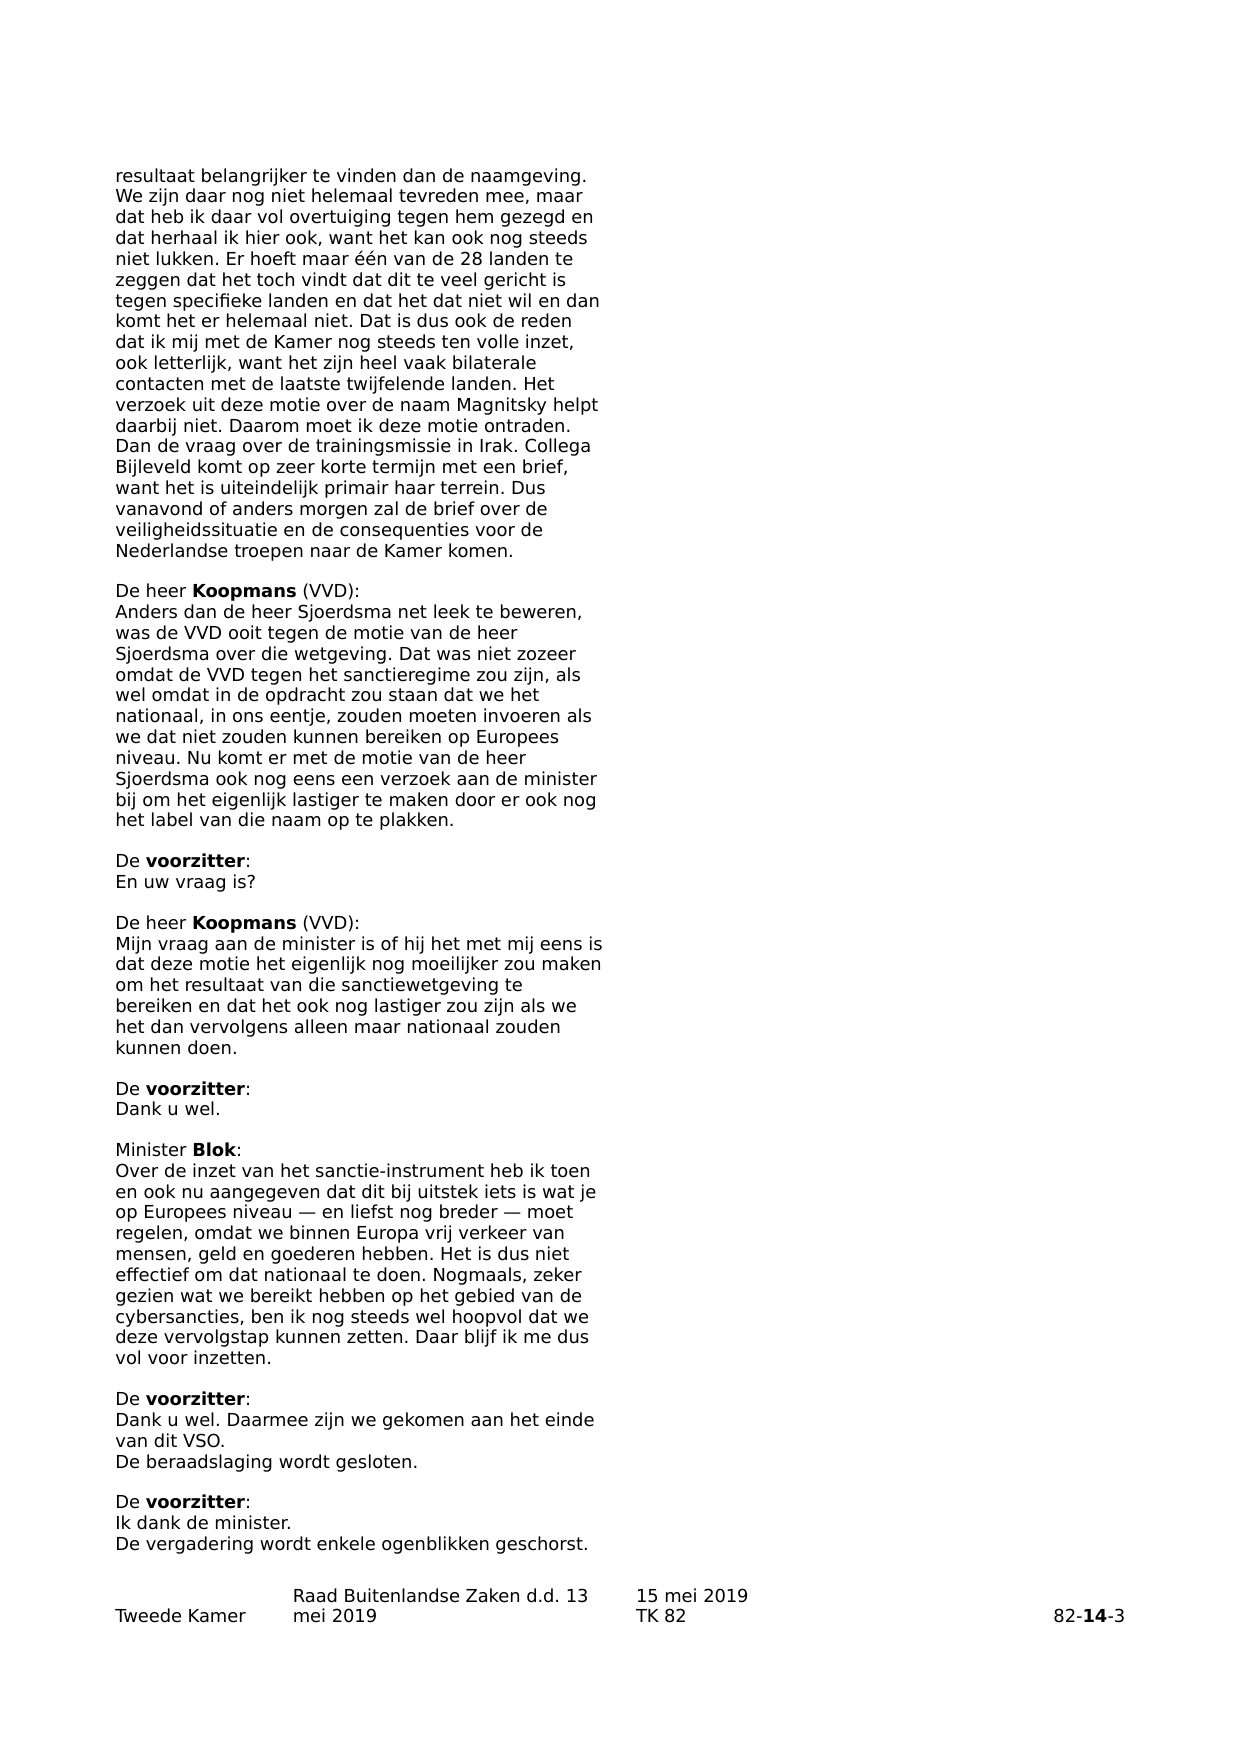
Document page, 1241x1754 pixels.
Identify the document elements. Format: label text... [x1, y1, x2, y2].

text Ik dank de minister. [115, 1513, 605, 1534]
text De voorzitter: [115, 1492, 605, 1513]
text resultaat belangrijker te vinden dan de naamgeving. We zijn daar nog niet helemaal tevreden mee, maar dat heb ik daar vol overtuiging tegen hem gezegd en dat herhaal ik hier ook, want het kan ook nog steeds niet lukken. Er hoeft maar één van de 28 landen te zeggen dat het toch vindt dat dit te veel gericht is tegen specifieke landen en dat het dat niet wil en dan komt het er helemaal niet. Dat is dus ook de reden dat ik mij met de Kamer nog steeds ten volle inzet, ook letterlijk, want het zijn heel vaak bilaterale contacten met de laatste twijfelende landen. Het verzoek uit deze motie over de naam Magnitsky helpt daarbij niet. Daarom moet ik deze motie ontraden. [115, 165, 605, 436]
text Mijn vraag aan de minister is of hij het met mij eens is dat deze motie het eigenlijk nog moeilijker zou maken om het resultaat van die sanctiewetgeving te bereiken en dat het ook nog lastiger zou zijn als we het dan vervolgens alleen maar nationaal zouden kunnen doen. [115, 933, 605, 1058]
text De heer Koopmans (VVD): [115, 913, 605, 933]
text De voorzitter: [115, 1389, 605, 1410]
text De voorzitter: [115, 851, 605, 872]
text Anders dan de heer Sjoerdsma net leek te beweren, was de VVD ooit tegen de motie van de heer Sjoerdsma over die wetgeving. Dat was niet zozeer omdat de VVD tegen het sanctieregime zou zijn, als wel omdat in de opdracht zou staan dat we het nationaal, in ons eentje, zouden moeten invoeren als we dat niet zouden kunnen bereiken op Europees niveau. Nu komt er met de motie van de heer Sjoerdsma ook nog eens een verzoek aan de minister bij om het eigenlijk lastiger te maken door er ook nog het label van die naam op te plakken. [115, 602, 605, 831]
text Over de inzet van het sanctie-instrument heb ik toen en ook nu aangegeven dat dit bij uitstek iets is wat je op Europees niveau — en liefst nog breder — moet regelen, omdat we binnen Europa vrij verkeer van mensen, geld en goederen hebben. Het is dus niet effectief om dat nationaal te doen. Nogmaals, zeker gezien wat we bereikt hebben op het gebied van de cybersancties, ben ik nog steeds wel hoopvol dat we deze vervolgstap kunnen zetten. Daar blijf ik me dus vol voor inzetten. [115, 1161, 605, 1369]
text De voorzitter: [115, 1078, 605, 1099]
text En uw vraag is? [115, 872, 605, 893]
text De vergadering wordt enkele ogenblikken geschorst. [115, 1534, 605, 1554]
text Minister Blok: [115, 1140, 605, 1161]
text De beraadslaging wordt gesloten. [115, 1451, 605, 1472]
text Dank u wel. Daarmee zijn we gekomen aan het einde van dit VSO. [115, 1410, 605, 1451]
text Dan de vraag over de trainingsmissie in Irak. Collega Bijleveld komt op zeer korte termijn met een brief, want het is uiteindelijk primair haar terrein. Dus vanavond of anders morgen zal de brief over de veiligheidssituatie en de consequenties voor de Nederlandse troepen naar de Kamer komen. [115, 436, 605, 561]
text Dank u wel. [115, 1099, 605, 1120]
text De heer Koopmans (VVD): [115, 581, 605, 602]
